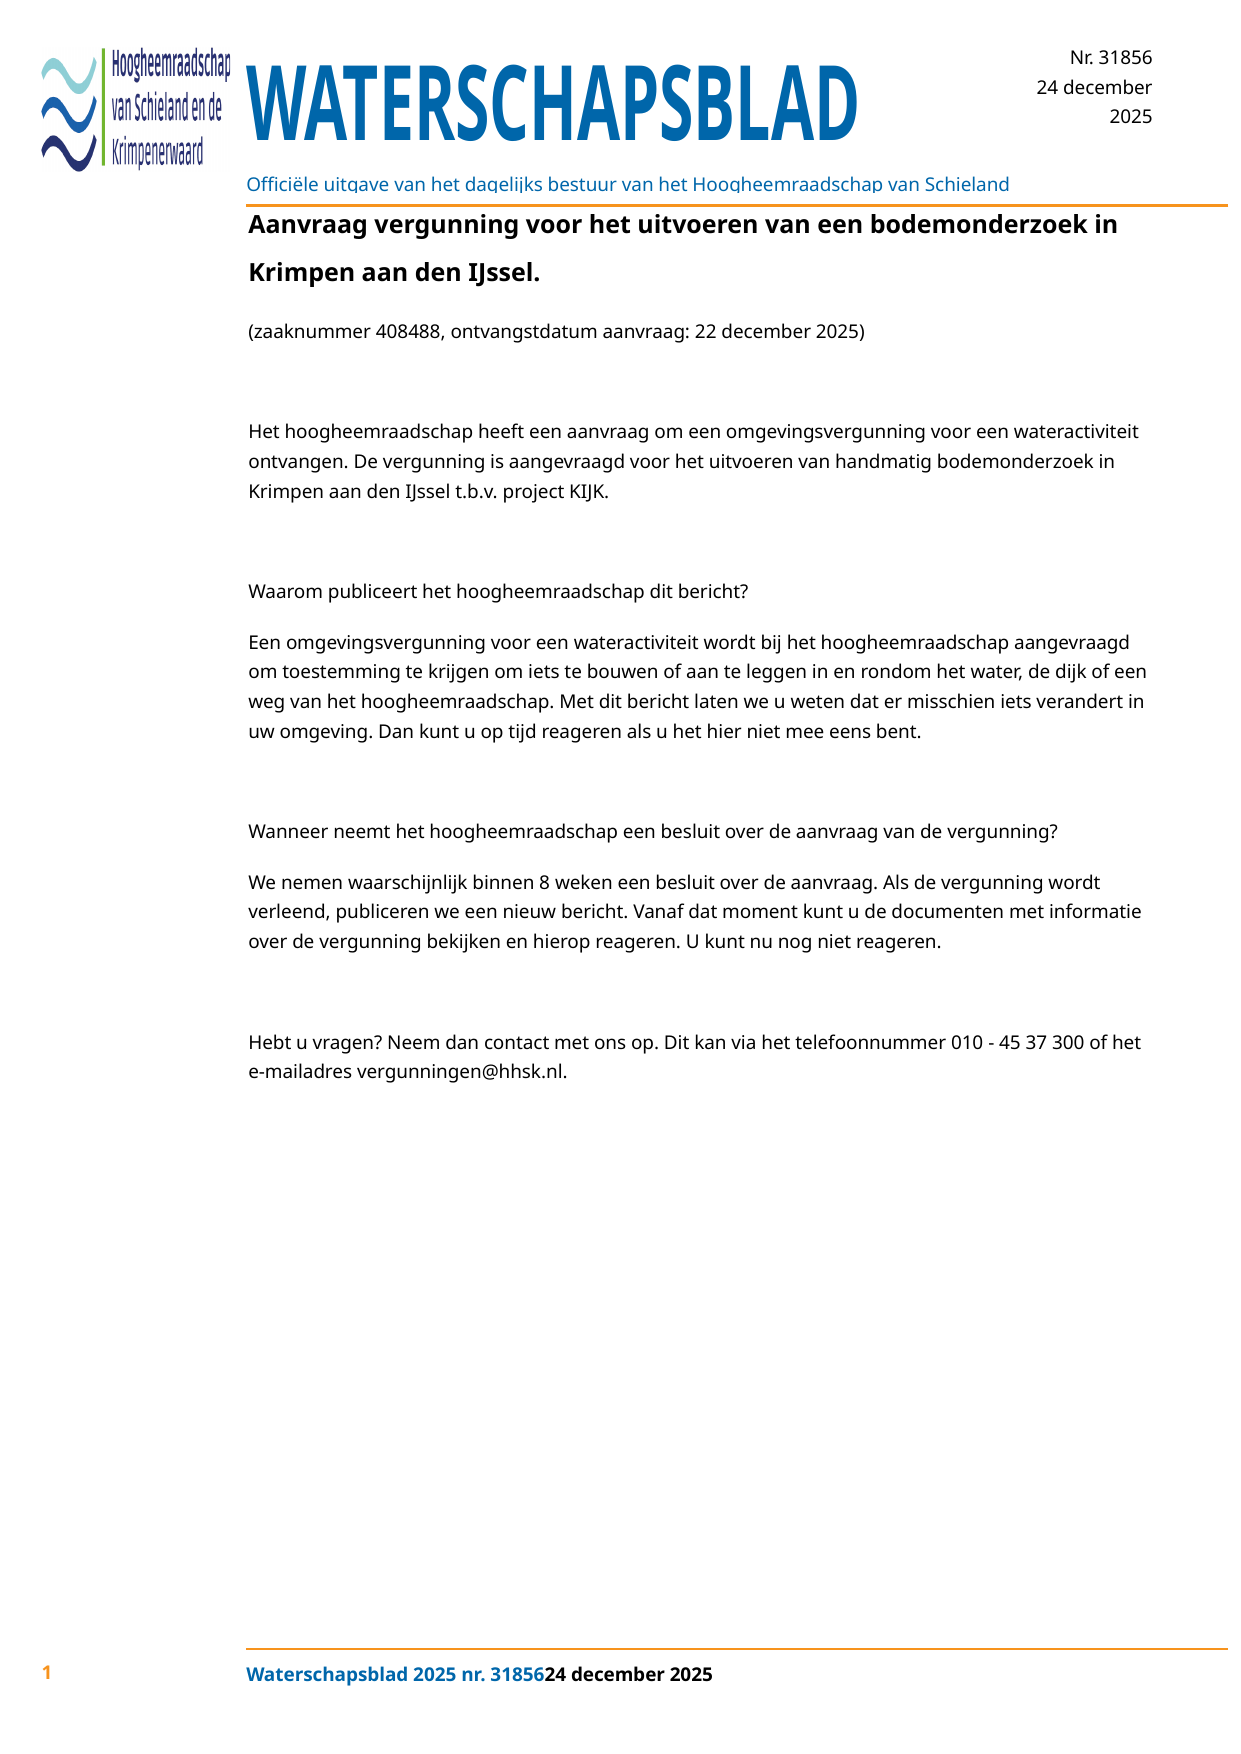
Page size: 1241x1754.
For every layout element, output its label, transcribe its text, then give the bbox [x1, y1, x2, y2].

text Een omgevingsvergunning voor een wateractiviteit wordt bij het hoogheemraadschap aangevraagd om toestemming te krijgen om iets te bouwen of aan te leggen in en rondom het water, de dijk of een weg van het hoogheemraadschap. Met dit bericht laten we u weten dat er misschien iets verandert in uw omgeving. Dan kunt u op tijd reageren als u het hier niet mee eens bent. [248, 629, 1152, 744]
text Aanvraag vergunning voor het uitvoeren van een bodemonderzoek in Krimpen aan den IJssel. [248, 207, 1152, 288]
text Hebt u vragen? Neem dan contact met ons op. Dit kan via het telefoonnummer 010 - 45 37 300 of het e-mailadres vergunningen@hhsk.nl. [248, 1029, 1152, 1084]
text Waarom publiceert het hoogheemraadschap dit bericht? [248, 579, 1152, 604]
text (zaaknummer 408488, ontvangstdatum aanvraag: 22 december 2025) [248, 318, 1152, 344]
picture [41, 47, 231, 172]
text Het hoogheemraadschap heeft een aanvraag om een omgevingsvergunning voor een wateractiviteit ontvangen. De vergunning is aangevraagd voor het uitvoeren van handmatig bodemonderzoek in Krimpen aan den IJssel t.b.v. project KIJK. [248, 419, 1152, 504]
text We nemen waarschijnlijk binnen 8 weken een besluit over de aanvraag. Als de vergunning wordt verleend, publiceren we een nieuw bericht. Vanaf dat moment kunt u de documenten met informatie over de vergunning bekijken en hierop reageren. U kunt nu nog niet reageren. [248, 869, 1152, 954]
text Wanneer neemt het hoogheemraadschap een besluit over de aanvraag van de vergunning? [248, 819, 1152, 844]
